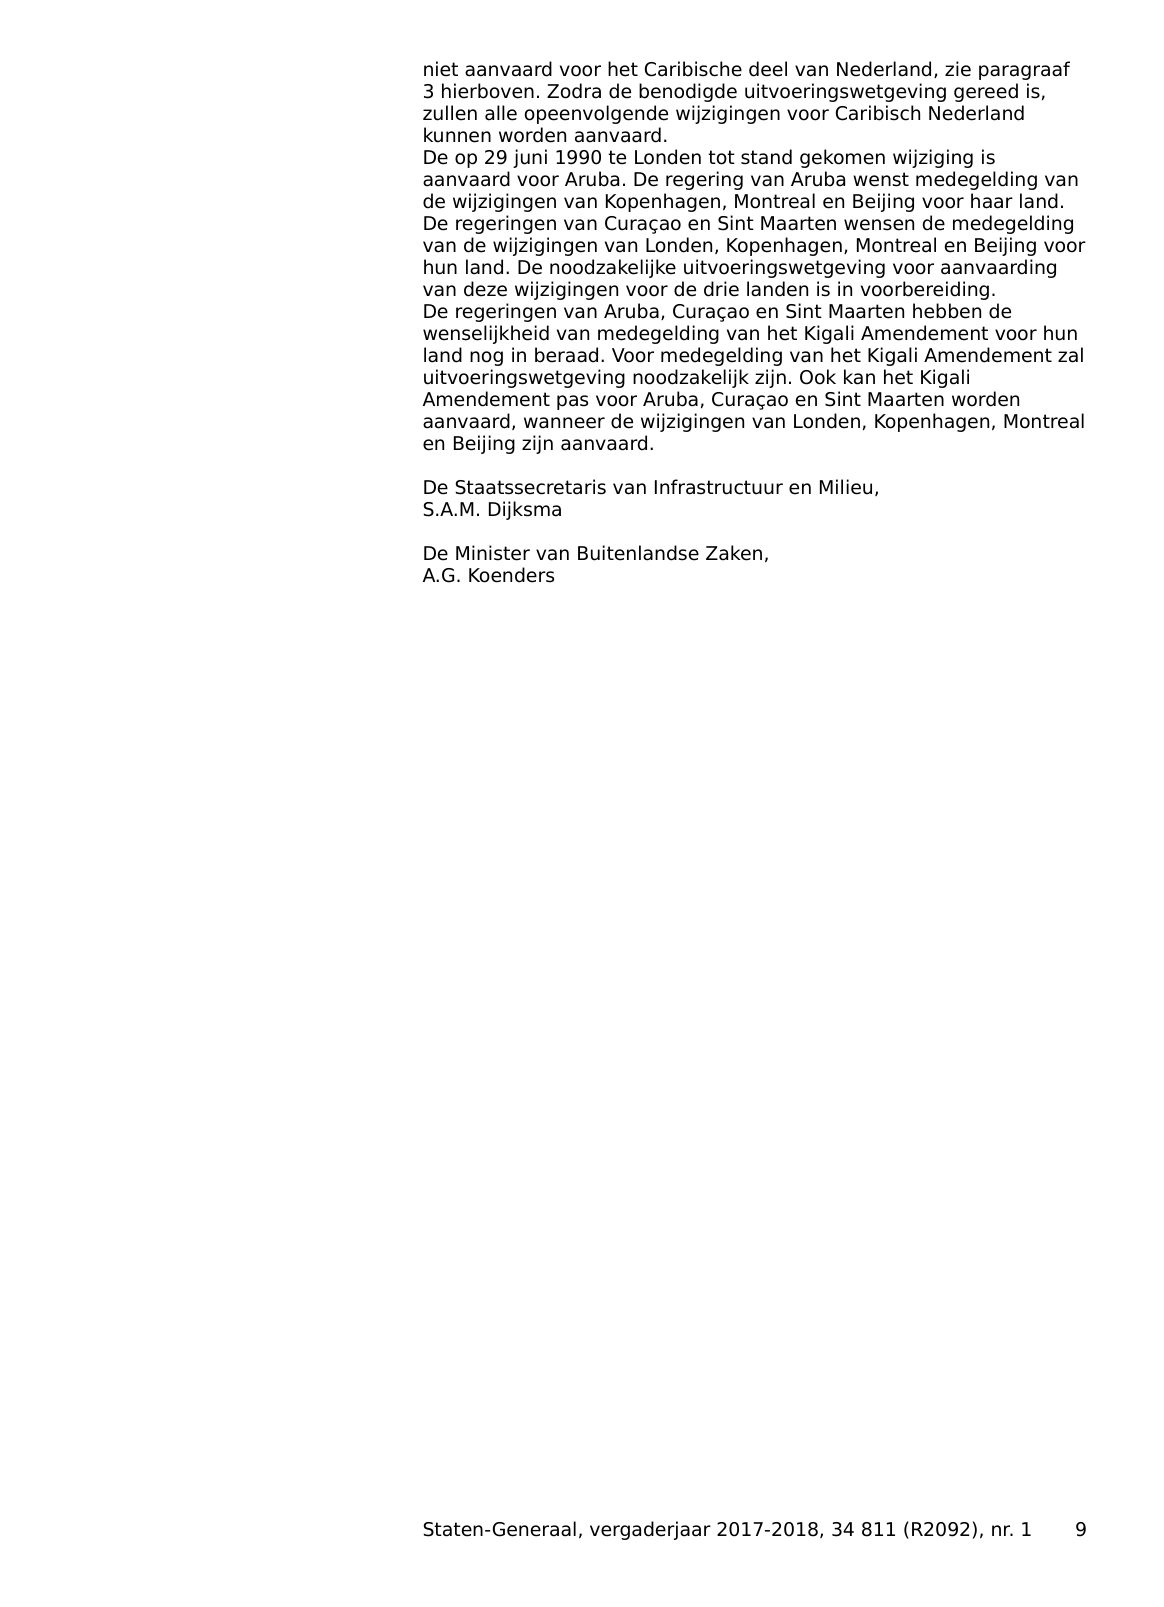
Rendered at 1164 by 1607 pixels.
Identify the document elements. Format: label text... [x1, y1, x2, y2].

text niet aanvaard voor het Caribische deel van Nederland, zie paragraaf 3 hierboven. Zodra de benodigde uitvoeringswetgeving gereed is, zullen alle opeenvolgende wijzigingen voor Caribisch Nederland kunnen worden aanvaard. [422, 59, 1087, 147]
text De Staatssecretaris van Infrastructuur en Milieu, S.A.M. Dijksma [422, 477, 1087, 521]
text De regeringen van Aruba, Curaçao en Sint Maarten hebben de wenselijkheid van medegelding van het Kigali Amendement voor hun land nog in beraad. Voor medegelding van het Kigali Amendement zal uitvoeringswetgeving noodzakelijk zijn. Ook kan het Kigali Amendement pas voor Aruba, Curaçao en Sint Maarten worden aanvaard, wanneer de wijzigingen van Londen, Kopenhagen, Montreal en Beijing zijn aanvaard. [422, 301, 1087, 455]
text De op 29 juni 1990 te Londen tot stand gekomen wijziging is aanvaard voor Aruba. De regering van Aruba wenst medegelding van de wijzigingen van Kopenhagen, Montreal en Beijing voor haar land. [422, 147, 1087, 213]
text De Minister van Buitenlandse Zaken, A.G. Koenders [422, 543, 1087, 587]
text De regeringen van Curaçao en Sint Maarten wensen de medegelding van de wijzigingen van Londen, Kopenhagen, Montreal en Beijing voor hun land. De noodzakelijke uitvoeringswetgeving voor aanvaarding van deze wijzigingen voor de drie landen is in voorbereiding. [422, 213, 1087, 301]
